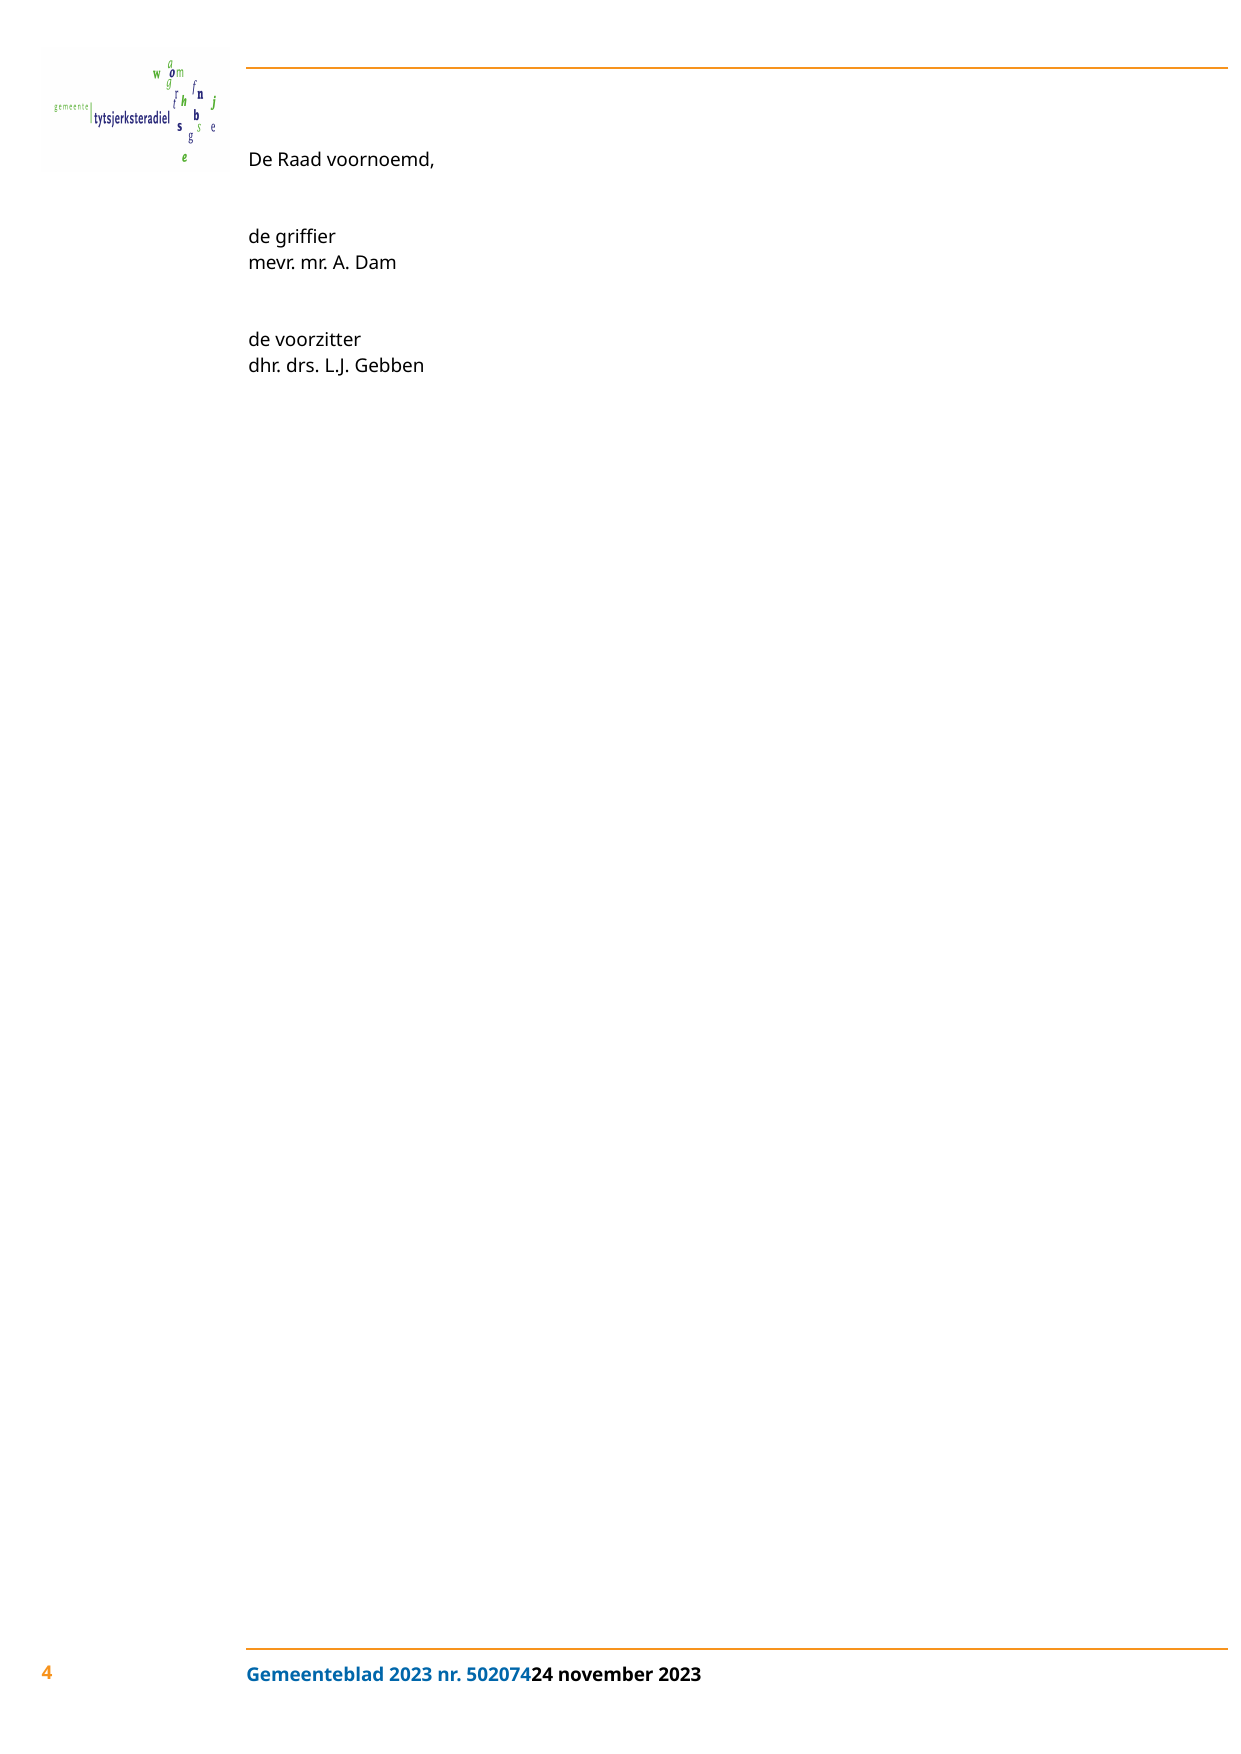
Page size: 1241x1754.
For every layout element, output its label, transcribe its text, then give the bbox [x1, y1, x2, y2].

text dhr. drs. L.J. Gebben [248, 352, 1152, 378]
text De Raad voornoemd, [248, 146, 1152, 172]
text mevr. mr. A. Dam [248, 249, 1152, 275]
text de griffier [248, 223, 1152, 249]
text de voorzitter [248, 326, 1152, 352]
picture [41, 47, 231, 172]
